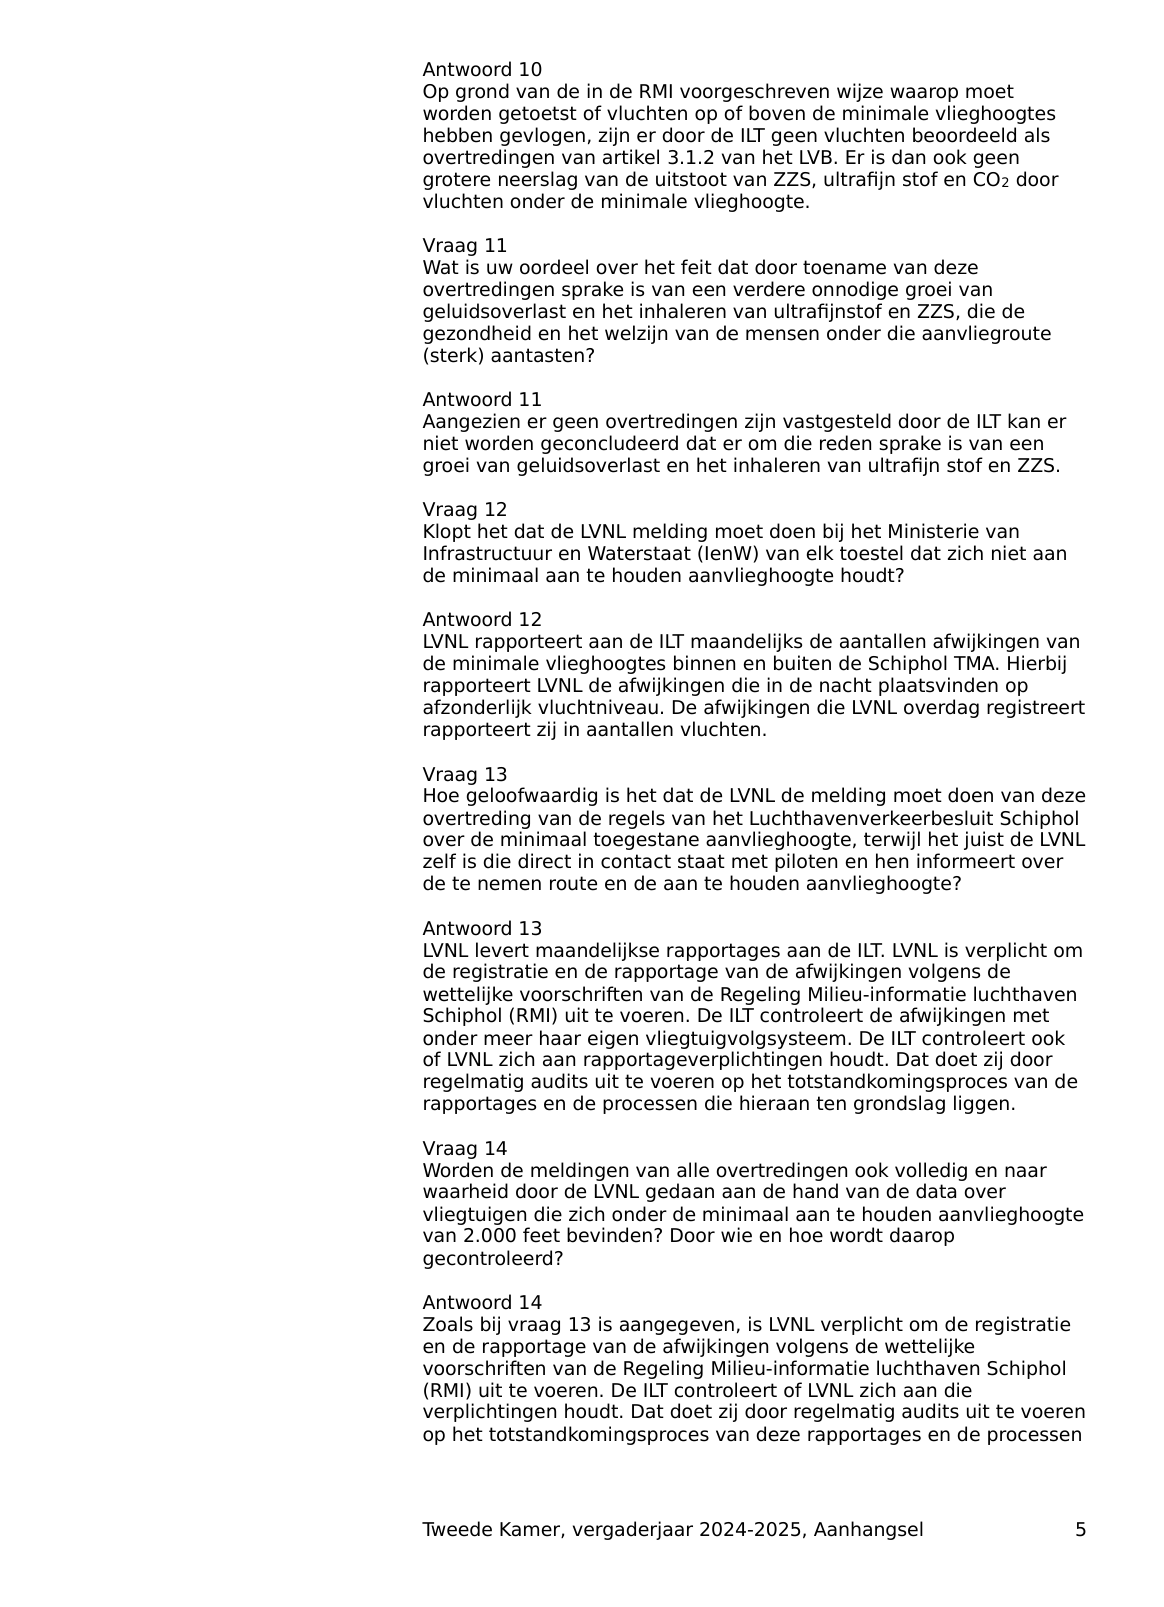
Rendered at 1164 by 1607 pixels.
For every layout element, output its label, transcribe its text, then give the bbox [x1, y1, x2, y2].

text Vraag 13 [422, 763, 1087, 785]
text LVNL levert maandelijkse rapportages aan de ILT. LVNL is verplicht om de registratie en de rapportage van de afwijkingen volgens de wettelijke voorschriften van de Regeling Milieu-informatie luchthaven Schiphol (RMI) uit te voeren. De ILT controleert de afwijkingen met onder meer haar eigen vliegtuigvolgsysteem. De ILT controleert ook of LVNL zich aan rapportageverplichtingen houdt. Dat doet zij door regelmatig audits uit te voeren op het totstandkomingsproces van de rapportages en de processen die hieraan ten grondslag liggen. [422, 939, 1087, 1115]
text Antwoord 14 [422, 1292, 1087, 1313]
text Hoe geloofwaardig is het dat de LVNL de melding moet doen van deze overtreding van de regels van het Luchthavenverkeerbesluit Schiphol over de minimaal toegestane aanvlieghoogte, terwijl het juist de LVNL zelf is die direct in contact staat met piloten en hen informeert over de te nemen route en de aan te houden aanvlieghoogte? [422, 785, 1087, 895]
text Klopt het dat de LVNL melding moet doen bij het Ministerie van Infrastructuur en Waterstaat (IenW) van elk toestel dat zich niet aan de minimaal aan te houden aanvlieghoogte houdt? [422, 521, 1087, 587]
text LVNL rapporteert aan de ILT maandelijks de aantallen afwijkingen van de minimale vlieghoogtes binnen en buiten de Schiphol TMA. Hierbij rapporteert LVNL de afwijkingen die in de nacht plaatsvinden op afzonderlijk vluchtniveau. De afwijkingen die LVNL overdag registreert rapporteert zij in aantallen vluchten. [422, 631, 1087, 741]
text Vraag 12 [422, 499, 1087, 521]
text Antwoord 11 [422, 389, 1087, 411]
text Antwoord 13 [422, 917, 1087, 939]
text Antwoord 12 [422, 609, 1087, 631]
text Aangezien er geen overtredingen zijn vastgesteld door de ILT kan er niet worden geconcludeerd dat er om die reden sprake is van een groei van geluidsoverlast en het inhaleren van ultrafijn stof en ZZS. [422, 411, 1087, 477]
text Antwoord 10 [422, 59, 1087, 81]
text Vraag 14 [422, 1137, 1087, 1159]
text Worden de meldingen van alle overtredingen ook volledig en naar waarheid door de LVNL gedaan aan de hand van de data over vliegtuigen die zich onder de minimaal aan te houden aanvlieghoogte van 2.000 feet bevinden? Door wie en hoe wordt daarop gecontroleerd? [422, 1159, 1087, 1269]
text Op grond van de in de RMI voorgeschreven wijze waarop moet worden getoetst of vluchten op of boven de minimale vlieghoogtes hebben gevlogen, zijn er door de ILT geen vluchten beoordeeld als overtredingen van artikel 3.1.2 van het LVB. Er is dan ook geen grotere neerslag van de uitstoot van ZZS, ultrafijn stof en CO2 door vluchten onder de minimale vlieghoogte. [422, 81, 1087, 213]
text Wat is uw oordeel over het feit dat door toename van deze overtredingen sprake is van een verdere onnodige groei van geluidsoverlast en het inhaleren van ultrafijnstof en ZZS, die de gezondheid en het welzijn van de mensen onder die aanvliegroute (sterk) aantasten? [422, 257, 1087, 367]
text Zoals bij vraag 13 is aangegeven, is LVNL verplicht om de registratie en de rapportage van de afwijkingen volgens de wettelijke voorschriften van de Regeling Milieu-informatie luchthaven Schiphol (RMI) uit te voeren. De ILT controleert of LVNL zich aan die verplichtingen houdt. Dat doet zij door regelmatig audits uit te voeren op het totstandkomingsproces van deze rapportages en de processen [422, 1313, 1087, 1445]
text Vraag 11 [422, 235, 1087, 257]
